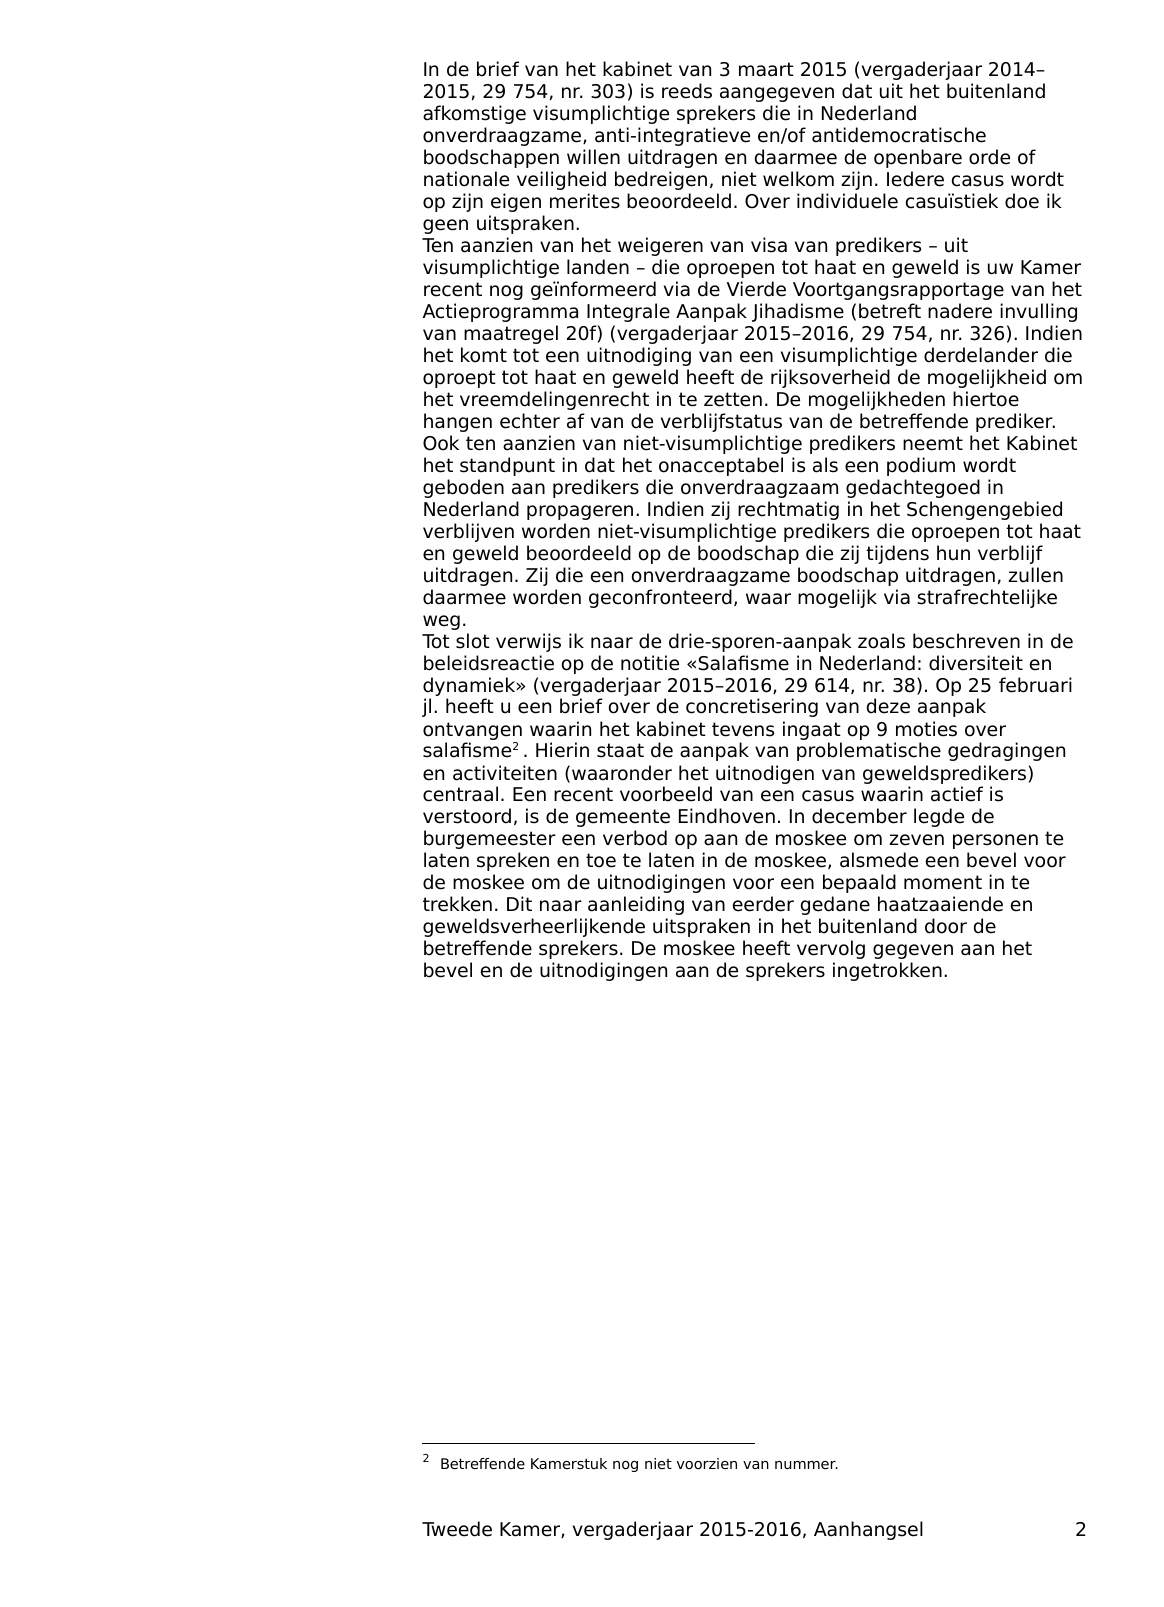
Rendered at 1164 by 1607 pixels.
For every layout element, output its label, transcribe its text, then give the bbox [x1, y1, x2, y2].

text Betreffende Kamerstuk nog niet voorzien van nummer. [422, 1452, 1087, 1474]
text Tot slot verwijs ik naar de drie-sporen-aanpak zoals beschreven in de beleidsreactie op de notitie «Salafisme in Nederland: diversiteit en dynamiek» (vergaderjaar 2015–2016, 29 614, nr. 38). Op 25 februari jl. heeft u een brief over de concretisering van deze aanpak ontvangen waarin het kabinet tevens ingaat op 9 moties over salafisme. Hierin staat de aanpak van problematische gedragingen en activiteiten (waaronder het uitnodigen van geweldspredikers) centraal. Een recent voorbeeld van een casus waarin actief is verstoord, is de gemeente Eindhoven. In december legde de burgemeester een verbod op aan de moskee om zeven personen te laten spreken en toe te laten in de moskee, alsmede een bevel voor de moskee om de uitnodigingen voor een bepaald moment in te trekken. Dit naar aanleiding van eerder gedane haatzaaiende en geweldsverheerlijkende uitspraken in het buitenland door de betreffende sprekers. De moskee heeft vervolg gegeven aan het bevel en de uitnodigingen aan de sprekers ingetrokken. [422, 631, 1087, 982]
text Ten aanzien van het weigeren van visa van predikers – uit visumplichtige landen – die oproepen tot haat en geweld is uw Kamer recent nog geïnformeerd via de Vierde Voortgangsrapportage van het Actieprogramma Integrale Aanpak Jihadisme (betreft nadere invulling van maatregel 20f) (vergaderjaar 2015–2016, 29 754, nr. 326). Indien het komt tot een uitnodiging van een visumplichtige derdelander die oproept tot haat en geweld heeft de rijksoverheid de mogelijkheid om het vreemdelingenrecht in te zetten. De mogelijkheden hiertoe hangen echter af van de verblijfstatus van de betreffende prediker. [422, 235, 1087, 433]
text In de brief van het kabinet van 3 maart 2015 (vergaderjaar 2014–2015, 29 754, nr. 303) is reeds aangegeven dat uit het buitenland afkomstige visumplichtige sprekers die in Nederland onverdraagzame, anti-integratieve en/of antidemocratische boodschappen willen uitdragen en daarmee de openbare orde of nationale veiligheid bedreigen, niet welkom zijn. Iedere casus wordt op zijn eigen merites beoordeeld. Over individuele casuïstiek doe ik geen uitspraken. [422, 59, 1087, 235]
text Ook ten aanzien van niet-visumplichtige predikers neemt het Kabinet het standpunt in dat het onacceptabel is als een podium wordt geboden aan predikers die onverdraagzaam gedachtegoed in Nederland propageren. Indien zij rechtmatig in het Schengengebied verblijven worden niet-visumplichtige predikers die oproepen tot haat en geweld beoordeeld op de boodschap die zij tijdens hun verblijf uitdragen. Zij die een onverdraagzame boodschap uitdragen, zullen daarmee worden geconfronteerd, waar mogelijk via strafrechtelijke weg. [422, 433, 1087, 631]
